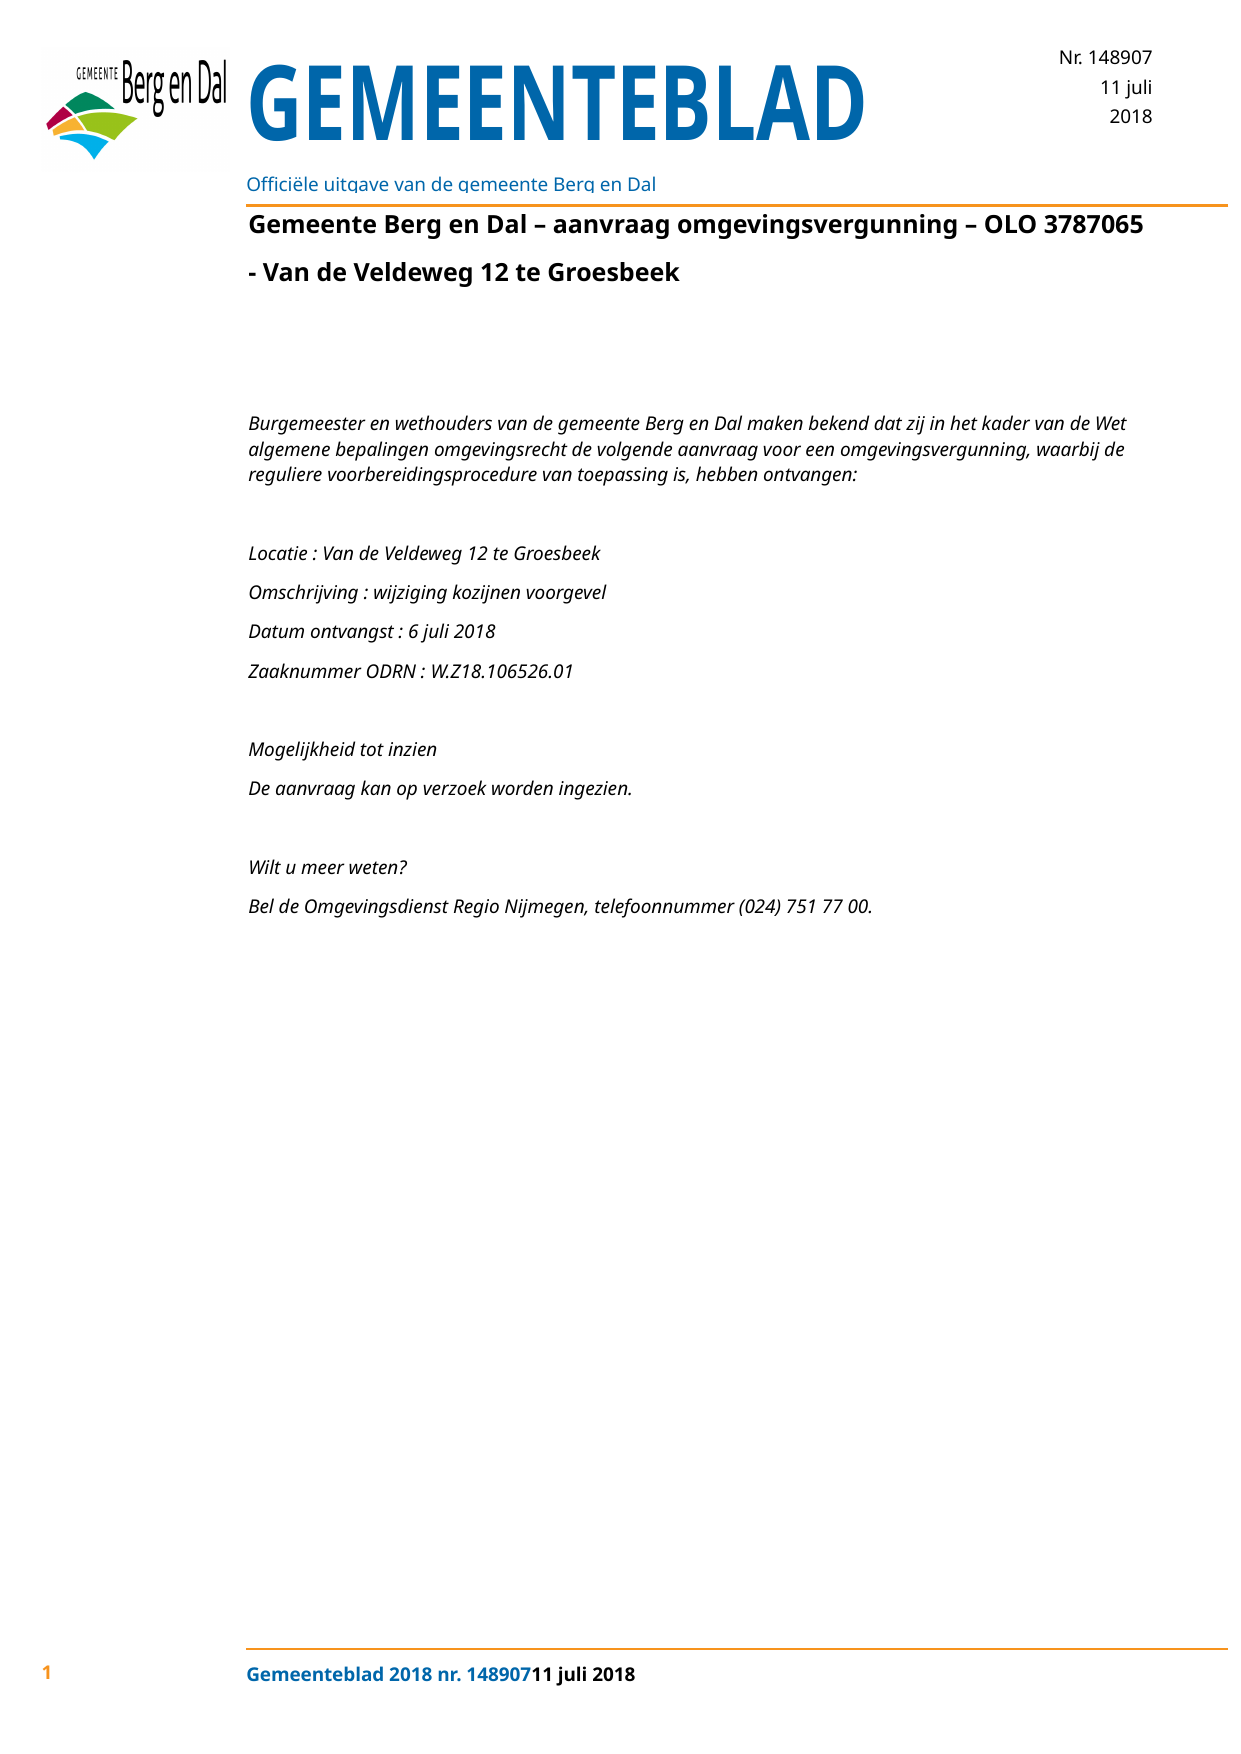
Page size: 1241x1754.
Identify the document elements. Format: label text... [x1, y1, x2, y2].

text De aanvraag kan op verzoek worden ingezien. [248, 776, 1152, 801]
text Wilt u meer weten? [248, 854, 1152, 880]
text Bel de Omgevingsdienst Regio Nijmegen, telefoonnummer (024) 751 77 00. [248, 893, 1152, 919]
text Omschrijving : wijziging kozijnen voorgevel [248, 579, 1152, 605]
picture [41, 47, 231, 172]
text Burgemeester en wethouders van de gemeente Berg en Dal maken bekend dat zij in het kader van de Wet algemene bepalingen omgevingsrecht de volgende aanvraag voor een omgevingsvergunning, waarbij de reguliere voorbereidingsprocedure van toepassing is, hebben ontvangen: [248, 410, 1152, 487]
text Mogelijkheid tot inzien [248, 736, 1152, 762]
text Gemeente Berg en Dal – aanvraag omgevingsvergunning – OLO 3787065 - Van de Veldeweg 12 te Groesbeek [248, 207, 1152, 288]
text Datum ontvangst : 6 juli 2018 [248, 618, 1152, 644]
text Locatie : Van de Veldeweg 12 te Groesbeek [248, 540, 1152, 566]
text Zaaknummer ODRN : W.Z18.106526.01 [248, 658, 1152, 683]
